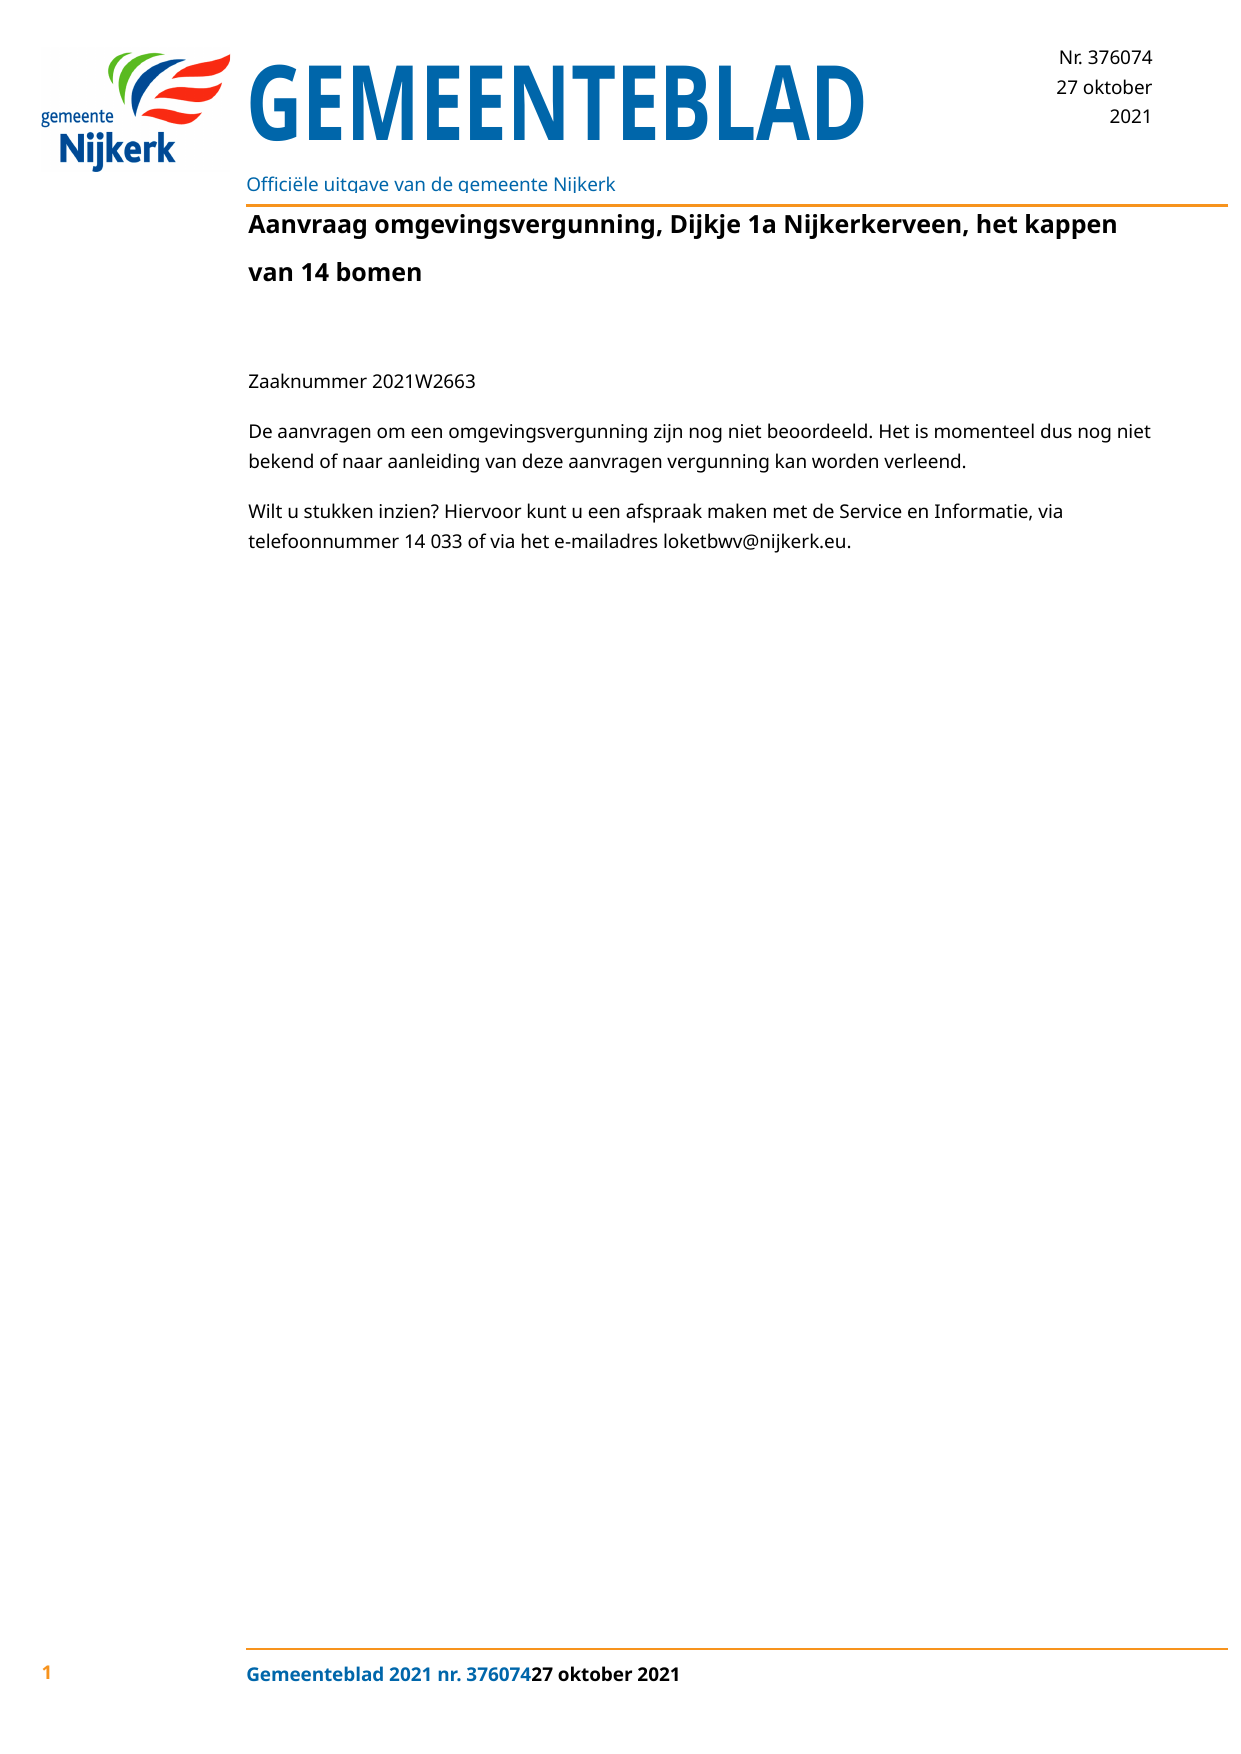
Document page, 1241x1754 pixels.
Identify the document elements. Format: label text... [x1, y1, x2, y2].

text Wilt u stukken inzien? Hiervoor kunt u een afspraak maken met de Service en Informatie, via telefoonnummer 14 033 of via het e-mailadres loketbwv@nijkerk.eu. [248, 499, 1152, 554]
picture [41, 47, 231, 172]
text Zaaknummer 2021W2663 [248, 368, 1152, 394]
text De aanvragen om een omgevingsvergunning zijn nog niet beoordeeld. Het is momenteel dus nog niet bekend of naar aanleiding van deze aanvragen vergunning kan worden verleend. [248, 419, 1152, 474]
text Aanvraag omgevingsvergunning, Dijkje 1a Nijkerkerveen, het kappen van 14 bomen [248, 207, 1152, 288]
